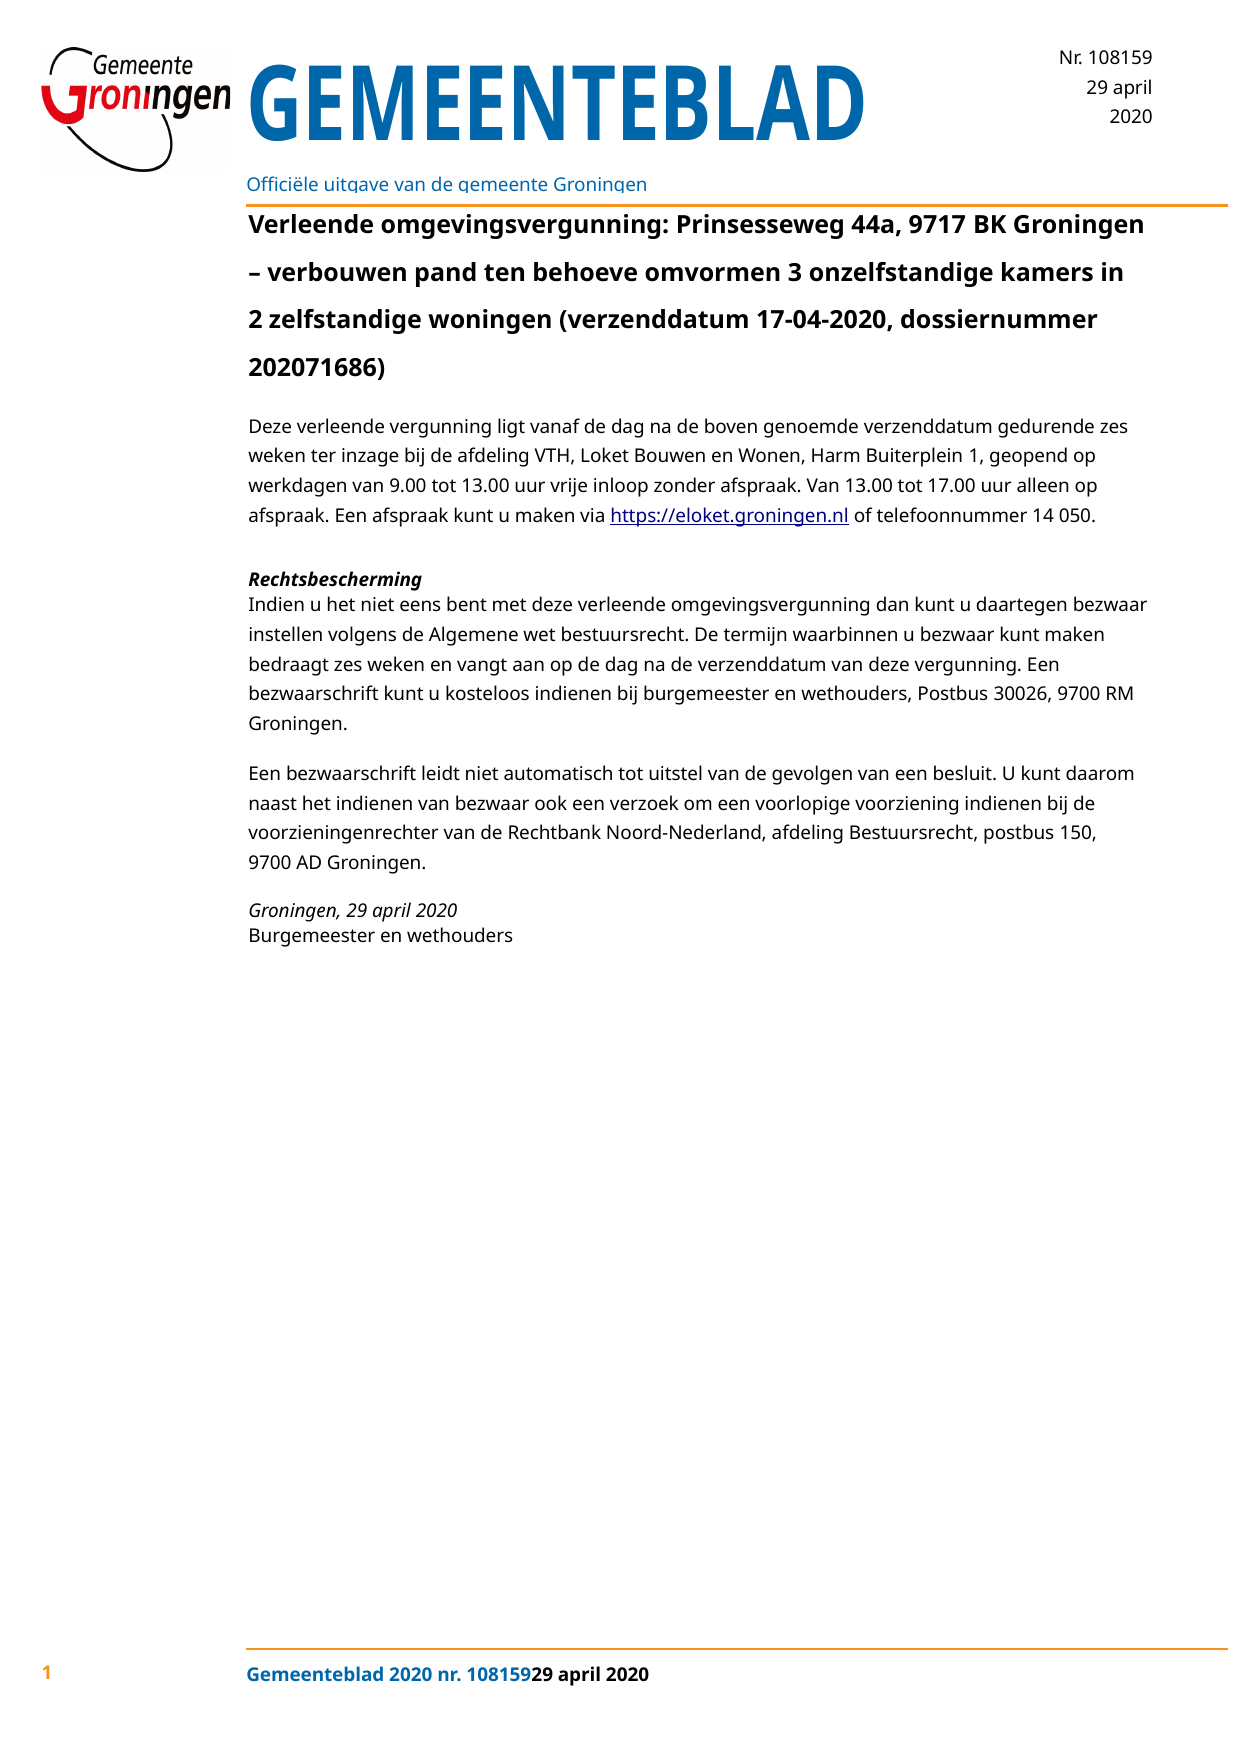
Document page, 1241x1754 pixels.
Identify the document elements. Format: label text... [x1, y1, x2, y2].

picture [41, 47, 231, 172]
text Deze verleende vergunning ligt vanaf de dag na de boven genoemde verzenddatum gedurende zes weken ter inzage bij de afdeling VTH, Loket Bouwen en Wonen, Harm Buiterplein 1, geopend op werkdagen van 9.00 tot 13.00 uur vrije inloop zonder afspraak. Van 13.00 tot 17.00 uur alleen op afspraak. Een afspraak kunt u maken via https://eloket.groningen.nl of telefoonnummer 14 050. [248, 413, 1152, 528]
text Verleende omgevingsvergunning: Prinsesseweg 44a, 9717 BK Groningen – verbouwen pand ten behoeve omvormen 3 onzelfstandige kamers in 2 zelfstandige woningen (verzenddatum 17-04-2020, dossiernummer 202071686) [248, 207, 1152, 384]
text Rechtsbescherming [248, 566, 1152, 592]
text Een bezwaarschrift leidt niet automatisch tot uitstel van de gevolgen van een besluit. U kunt daarom naast het indienen van bezwaar ook een verzoek om een voorlopige voorziening indienen bij de voorzieningenrechter van de Rechtbank Noord-Nederland, afdeling Bestuursrecht, postbus 150, 9700 AD Groningen. [248, 760, 1152, 875]
text Indien u het niet eens bent met deze verleende omgevingsvergunning dan kunt u daartegen bezwaar instellen volgens de Algemene wet bestuursrecht. De termijn waarbinnen u bezwaar kunt maken bedraagt zes weken en vangt aan op de dag na de verzenddatum van deze vergunning. Een bezwaarschrift kunt u kosteloos indienen bij burgemeester en wethouders, Postbus 30026, 9700 RM Groningen. [248, 592, 1152, 736]
text Burgemeester en wethouders [248, 923, 1152, 948]
text Groningen, 29 april 2020 [248, 897, 1152, 923]
